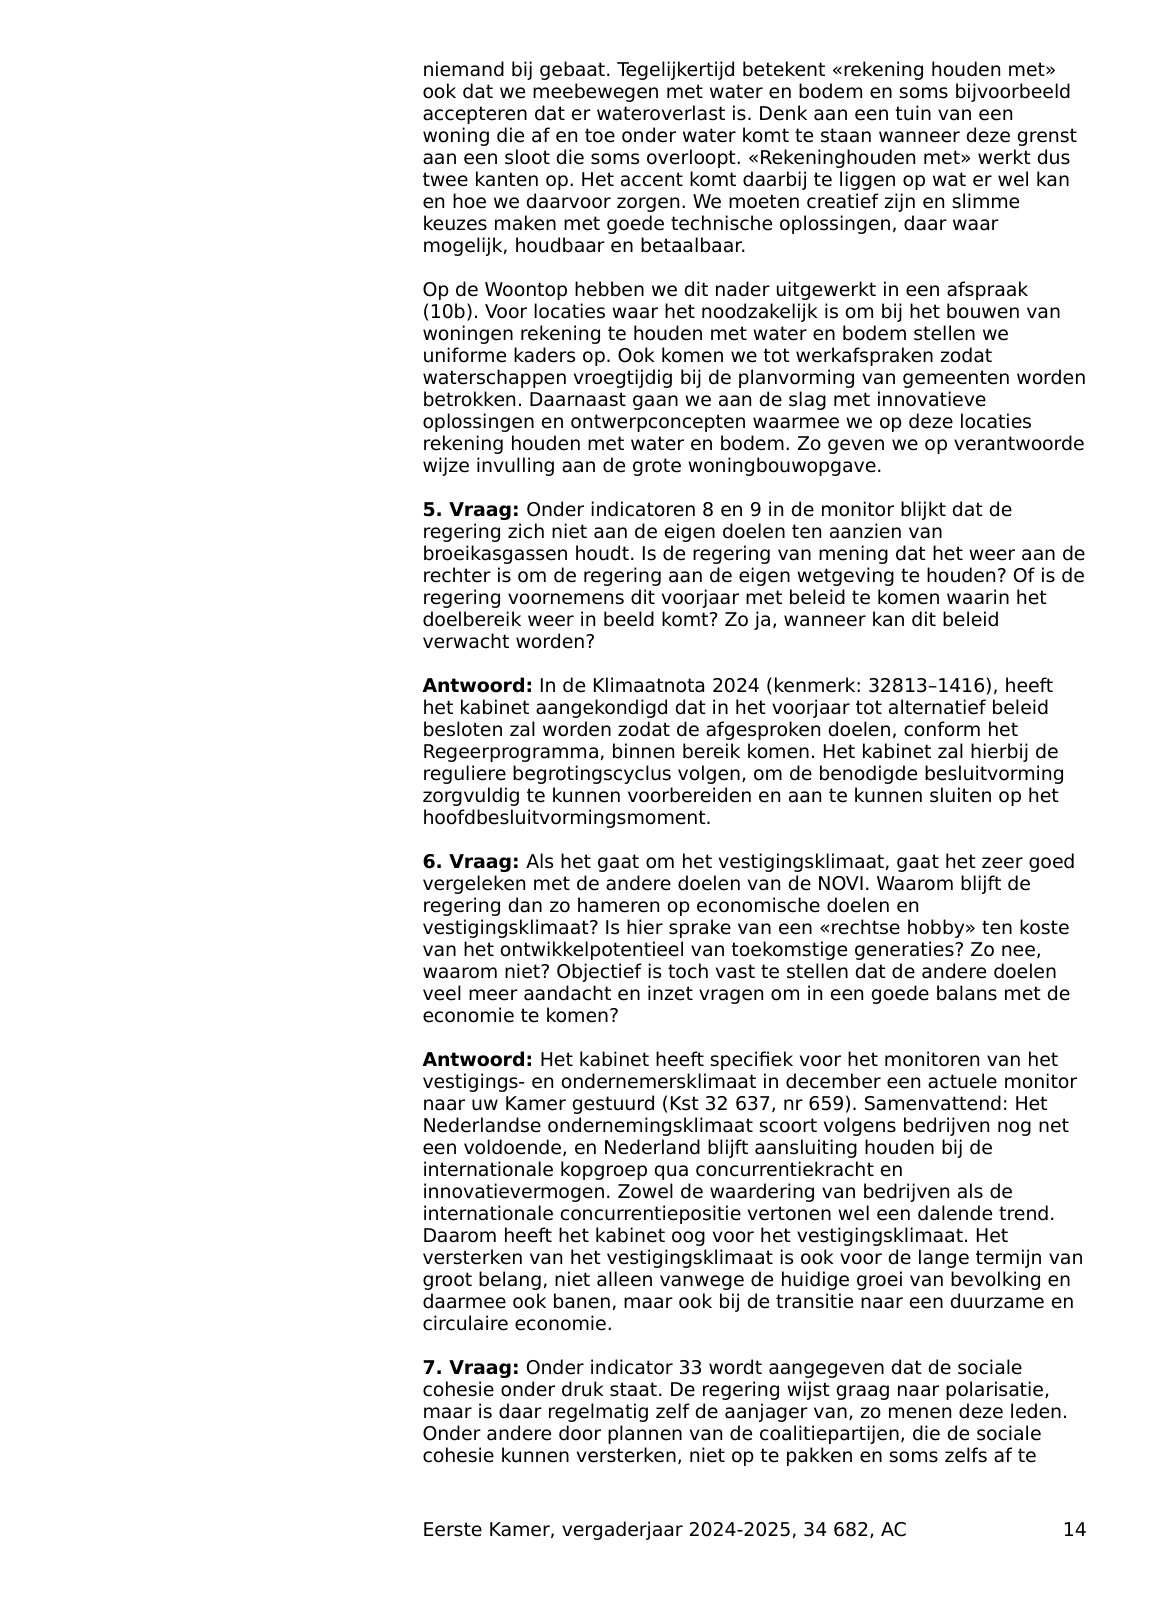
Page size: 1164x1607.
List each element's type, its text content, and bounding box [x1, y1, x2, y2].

text niemand bij gebaat. Tegelijkertijd betekent «rekening houden met» ook dat we meebewegen met water en bodem en soms bijvoorbeeld accepteren dat er wateroverlast is. Denk aan een tuin van een woning die af en toe onder water komt te staan wanneer deze grenst aan een sloot die soms overloopt. «Rekeninghouden met» werkt dus twee kanten op. Het accent komt daarbij te liggen op wat er wel kan en hoe we daarvoor zorgen. We moeten creatief zijn en slimme keuzes maken met goede technische oplossingen, daar waar mogelijk, houdbaar en betaalbaar. [422, 59, 1087, 257]
text Antwoord: Het kabinet heeft specifiek voor het monitoren van het vestigings- en ondernemersklimaat in december een actuele monitor naar uw Kamer gestuurd (Kst 32 637, nr 659). Samenvattend: Het Nederlandse ondernemingsklimaat scoort volgens bedrijven nog net een voldoende, en Nederland blijft aansluiting houden bij de internationale kopgroep qua concurrentiekracht en innovatievermogen. Zowel de waardering van bedrijven als de internationale concurrentiepositie vertonen wel een dalende trend. Daarom heeft het kabinet oog voor het vestigingsklimaat. Het versterken van het vestigingsklimaat is ook voor de lange termijn van groot belang, niet alleen vanwege de huidige groei van bevolking en daarmee ook banen, maar ook bij de transitie naar een duurzame en circulaire economie. [422, 1049, 1087, 1335]
text 5. Vraag: Onder indicatoren 8 en 9 in de monitor blijkt dat de regering zich niet aan de eigen doelen ten aanzien van broeikasgassen houdt. Is de regering van mening dat het weer aan de rechter is om de regering aan de eigen wetgeving te houden? Of is de regering voornemens dit voorjaar met beleid te komen waarin het doelbereik weer in beeld komt? Zo ja, wanneer kan dit beleid verwacht worden? [422, 499, 1087, 653]
text Antwoord: In de Klimaatnota 2024 (kenmerk: 32813–1416), heeft het kabinet aangekondigd dat in het voorjaar tot alternatief beleid besloten zal worden zodat de afgesproken doelen, conform het Regeerprogramma, binnen bereik komen. Het kabinet zal hierbij de reguliere begrotingscyclus volgen, om de benodigde besluitvorming zorgvuldig te kunnen voorbereiden en aan te kunnen sluiten op het hoofdbesluitvormingsmoment. [422, 675, 1087, 829]
text 6. Vraag: Als het gaat om het vestigingsklimaat, gaat het zeer goed vergeleken met de andere doelen van de NOVI. Waarom blijft de regering dan zo hameren op economische doelen en vestigingsklimaat? Is hier sprake van een «rechtse hobby» ten koste van het ontwikkelpotentieel van toekomstige generaties? Zo nee, waarom niet? Objectief is toch vast te stellen dat de andere doelen veel meer aandacht en inzet vragen om in een goede balans met de economie te komen? [422, 851, 1087, 1027]
text Op de Woontop hebben we dit nader uitgewerkt in een afspraak (10b). Voor locaties waar het noodzakelijk is om bij het bouwen van woningen rekening te houden met water en bodem stellen we uniforme kaders op. Ook komen we tot werkafspraken zodat waterschappen vroegtijdig bij de planvorming van gemeenten worden betrokken. Daarnaast gaan we aan de slag met innovatieve oplossingen en ontwerpconcepten waarmee we op deze locaties rekening houden met water en bodem. Zo geven we op verantwoorde wijze invulling aan de grote woningbouwopgave. [422, 279, 1087, 477]
text 7. Vraag: Onder indicator 33 wordt aangegeven dat de sociale cohesie onder druk staat. De regering wijst graag naar polarisatie, maar is daar regelmatig zelf de aanjager van, zo menen deze leden. Onder andere door plannen van de coalitiepartijen, die de sociale cohesie kunnen versterken, niet op te pakken en soms zelfs af te [422, 1357, 1087, 1467]
